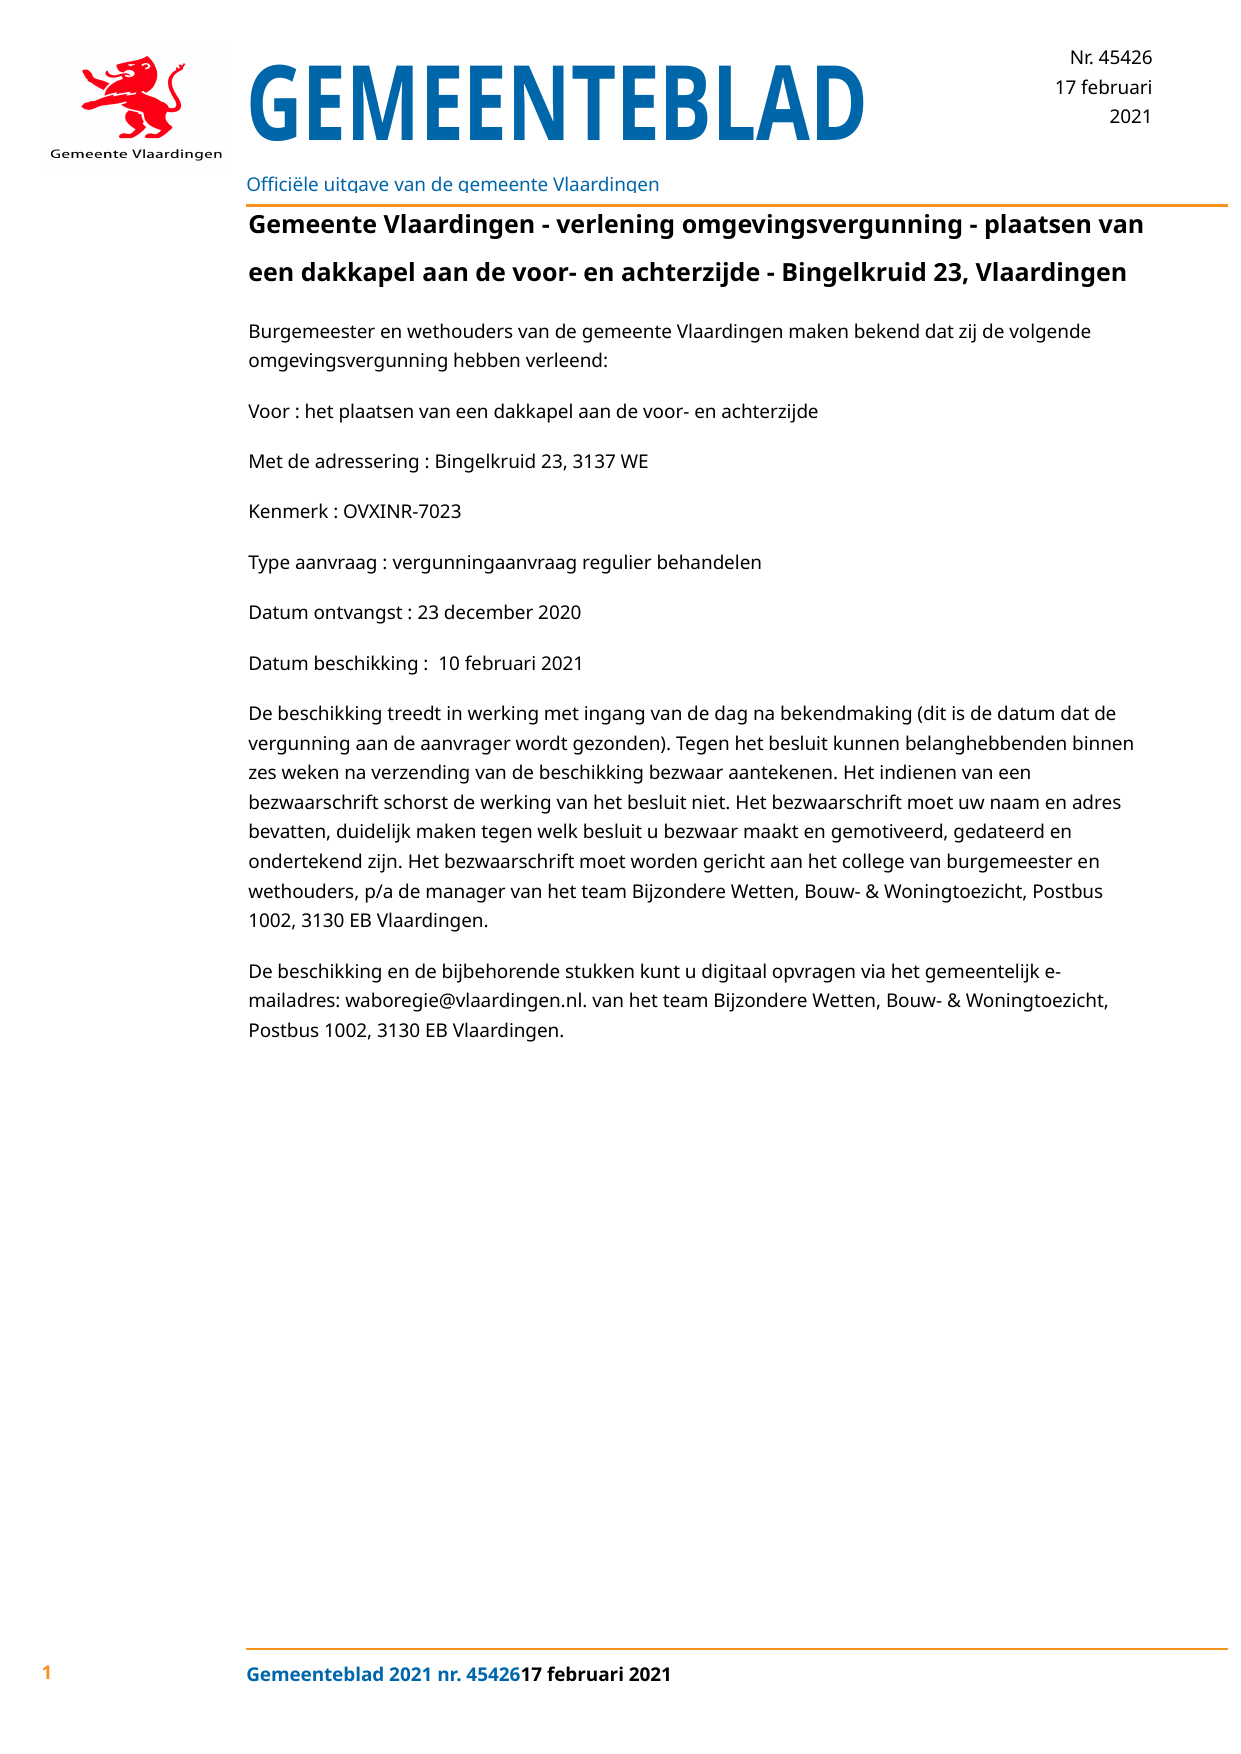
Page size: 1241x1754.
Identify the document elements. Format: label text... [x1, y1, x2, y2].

text Met de adressering : Bingelkruid 23, 3137 WE [248, 448, 1152, 474]
picture [41, 47, 231, 172]
text Datum beschikking : 10 februari 2021 [248, 650, 1152, 676]
text Type aanvraag : vergunningaanvraag regulier behandelen [248, 549, 1152, 575]
text Voor : het plaatsen van een dakkapel aan de voor- en achterzijde [248, 398, 1152, 424]
text De beschikking en de bijbehorende stukken kunt u digitaal opvragen via het gemeentelijk e-mailadres: waboregie@vlaardingen.nl. van het team Bijzondere Wetten, Bouw- & Woningtoezicht, Postbus 1002, 3130 EB Vlaardingen. [248, 958, 1152, 1043]
text Kenmerk : OVXINR-7023 [248, 499, 1152, 524]
text De beschikking treedt in werking met ingang van de dag na bekendmaking (dit is de datum dat de vergunning aan de aanvrager wordt gezonden). Tegen het besluit kunnen belanghebbenden binnen zes weken na verzending van de beschikking bezwaar aantekenen. Het indienen van een bezwaarschrift schorst de werking van het besluit niet. Het bezwaarschrift moet uw naam en adres bevatten, duidelijk maken tegen welk besluit u bezwaar maakt en gemotiveerd, gedateerd en ondertekend zijn. Het bezwaarschrift moet worden gericht aan het college van burgemeester en wethouders, p/a de manager van het team Bijzondere Wetten, Bouw- & Woningtoezicht, Postbus 1002, 3130 EB Vlaardingen. [248, 700, 1152, 933]
text Burgemeester en wethouders van de gemeente Vlaardingen maken bekend dat zij de volgende omgevingsvergunning hebben verleend: [248, 318, 1152, 373]
text Datum ontvangst : 23 december 2020 [248, 599, 1152, 625]
text Gemeente Vlaardingen - verlening omgevingsvergunning - plaatsen van een dakkapel aan de voor- en achterzijde - Bingelkruid 23, Vlaardingen [248, 207, 1152, 288]
